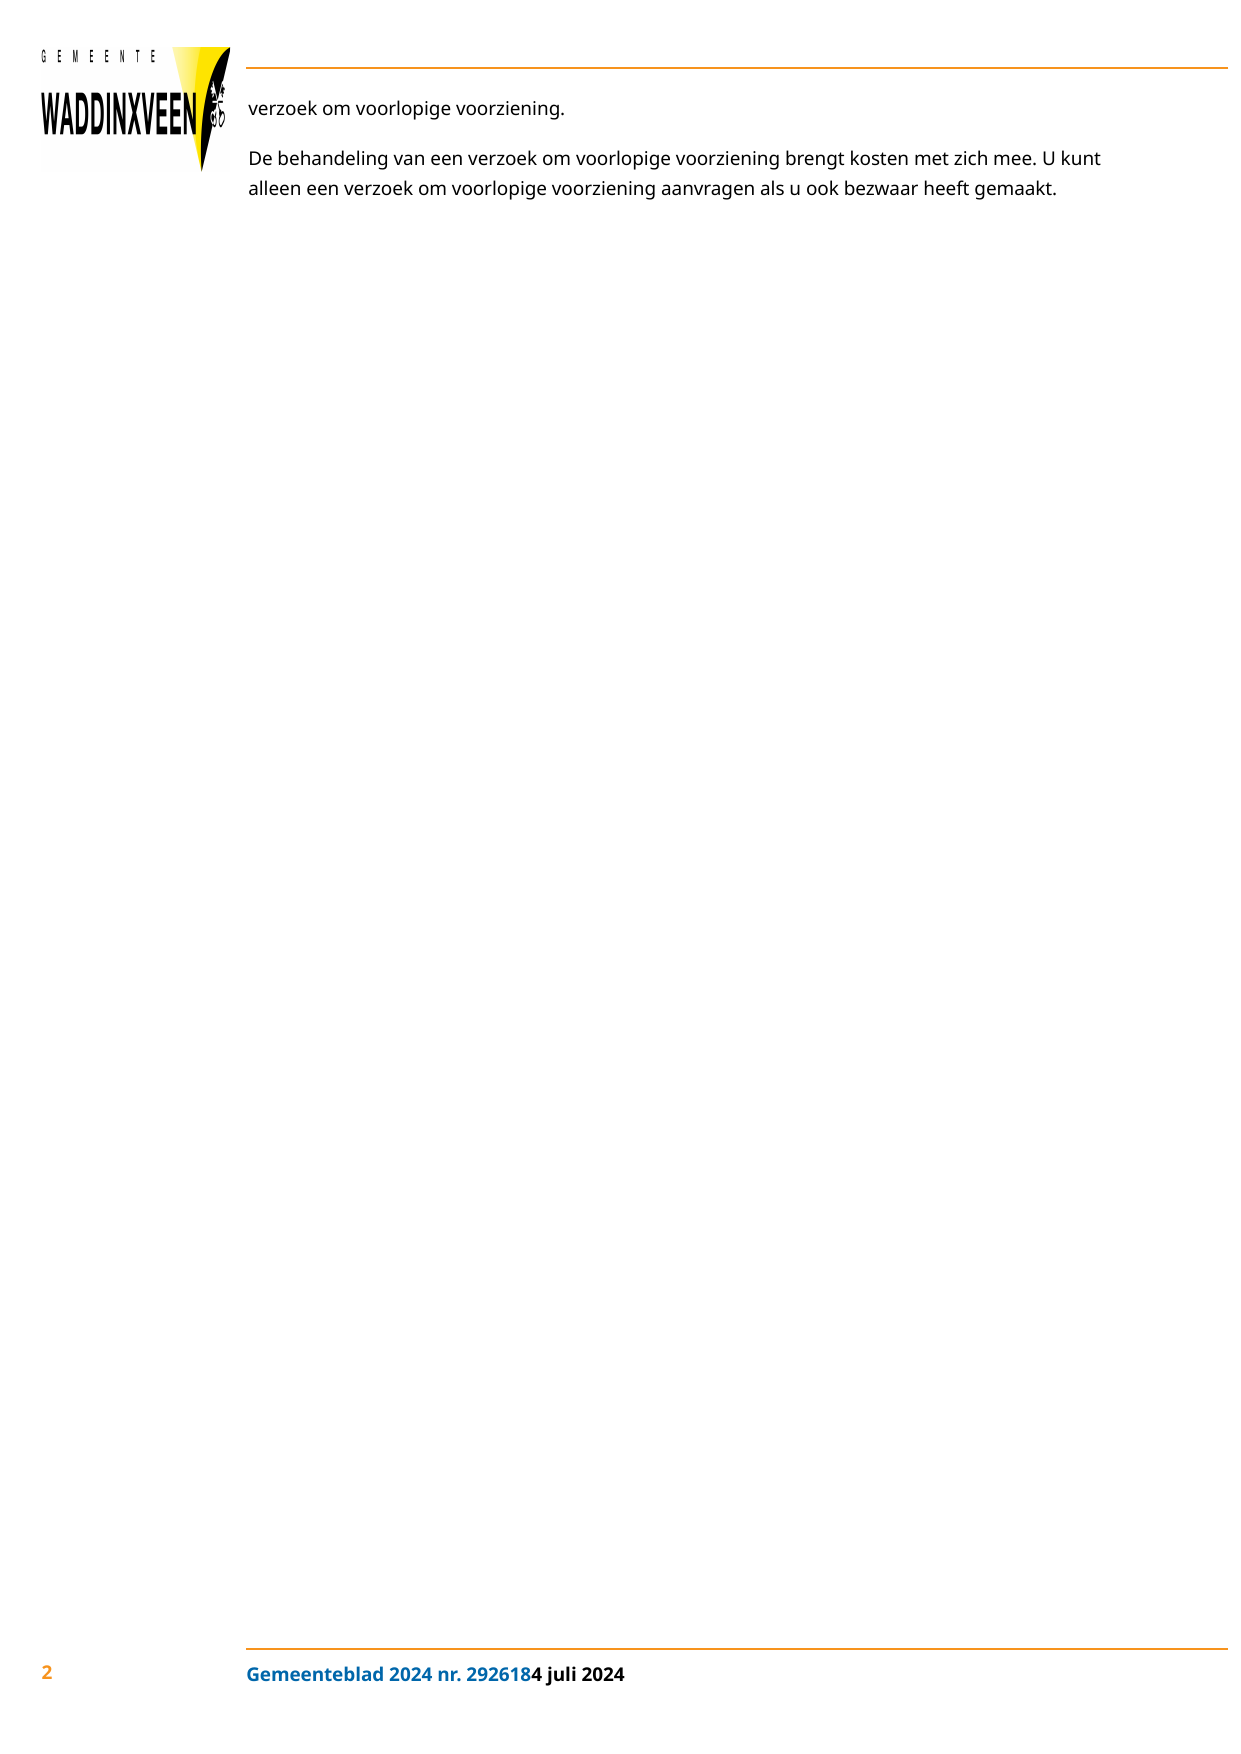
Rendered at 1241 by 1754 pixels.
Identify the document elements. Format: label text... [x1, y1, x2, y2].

picture [41, 47, 231, 172]
text De behandeling van een verzoek om voorlopige voorziening brengt kosten met zich mee. U kunt alleen een verzoek om voorlopige voorziening aanvragen als u ook bezwaar heeft gemaakt. [248, 145, 1152, 201]
text verzoek om voorlopige voorziening. [248, 95, 1152, 121]
